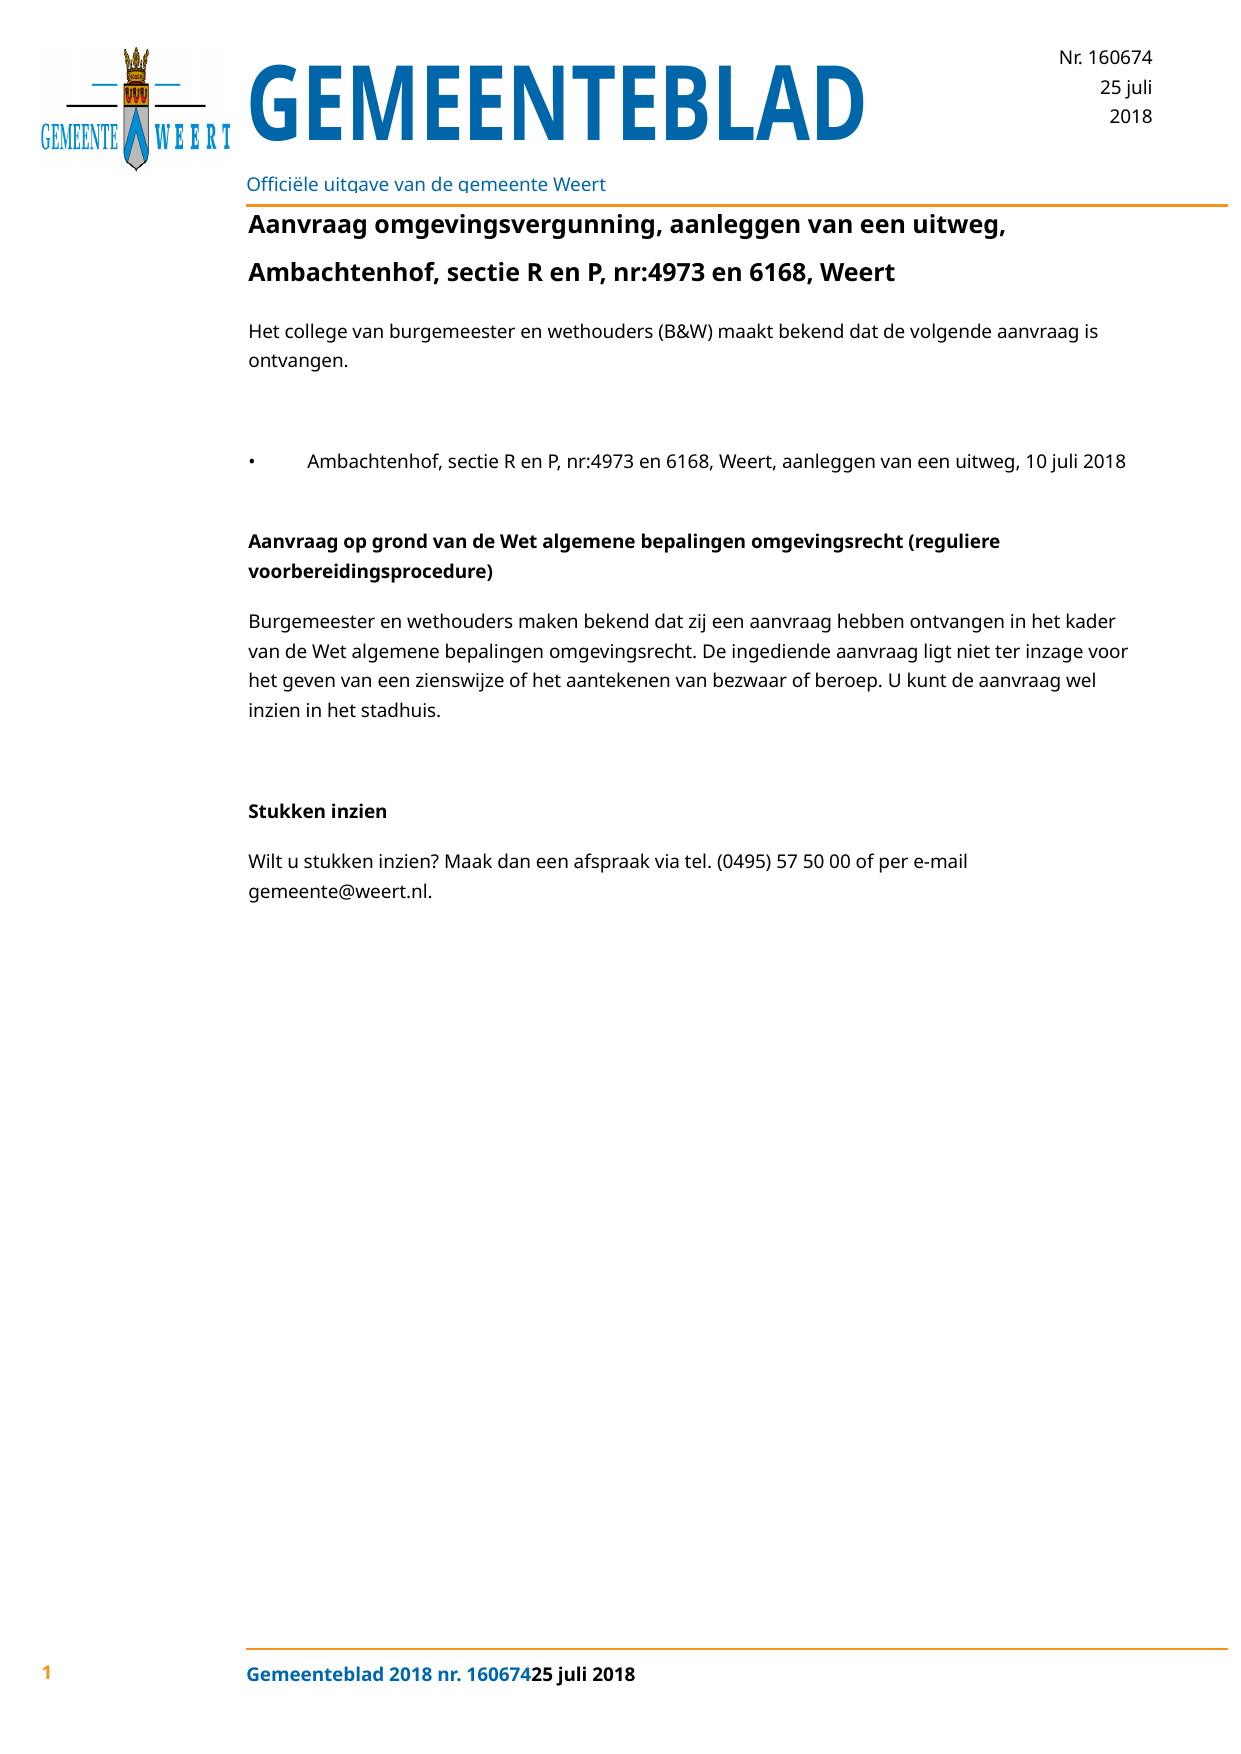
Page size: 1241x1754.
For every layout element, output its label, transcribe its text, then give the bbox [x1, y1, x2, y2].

text Stukken inzien [248, 798, 1152, 824]
text Burgemeester en wethouders maken bekend dat zij een aanvraag hebben ontvangen in het kader van de Wet algemene bepalingen omgevingsrecht. De ingediende aanvraag ligt niet ter inzage voor het geven van een zienswijze of het aantekenen van bezwaar of beroep. U kunt de aanvraag wel inzien in het stadhuis. [248, 608, 1152, 723]
text Het college van burgemeester en wethouders (B&W) maakt bekend dat de volgende aanvraag is ontvangen. [248, 318, 1152, 373]
list Ambachtenhof, sectie R en P, nr:4973 en 6168, Weert, aanleggen van een uitweg, 10 juli 2018 [248, 448, 1152, 474]
picture [41, 47, 231, 172]
text Aanvraag omgevingsvergunning, aanleggen van een uitweg, Ambachtenhof, sectie R en P, nr:4973 en 6168, Weert [248, 207, 1152, 288]
text Aanvraag op grond van de Wet algemene bepalingen omgevingsrecht (reguliere voorbereidingsprocedure) [248, 528, 1152, 584]
text Wilt u stukken inzien? Maak dan een afspraak via tel. (0495) 57 50 00 of per e-mail gemeente@weert.nl. [248, 848, 1152, 904]
